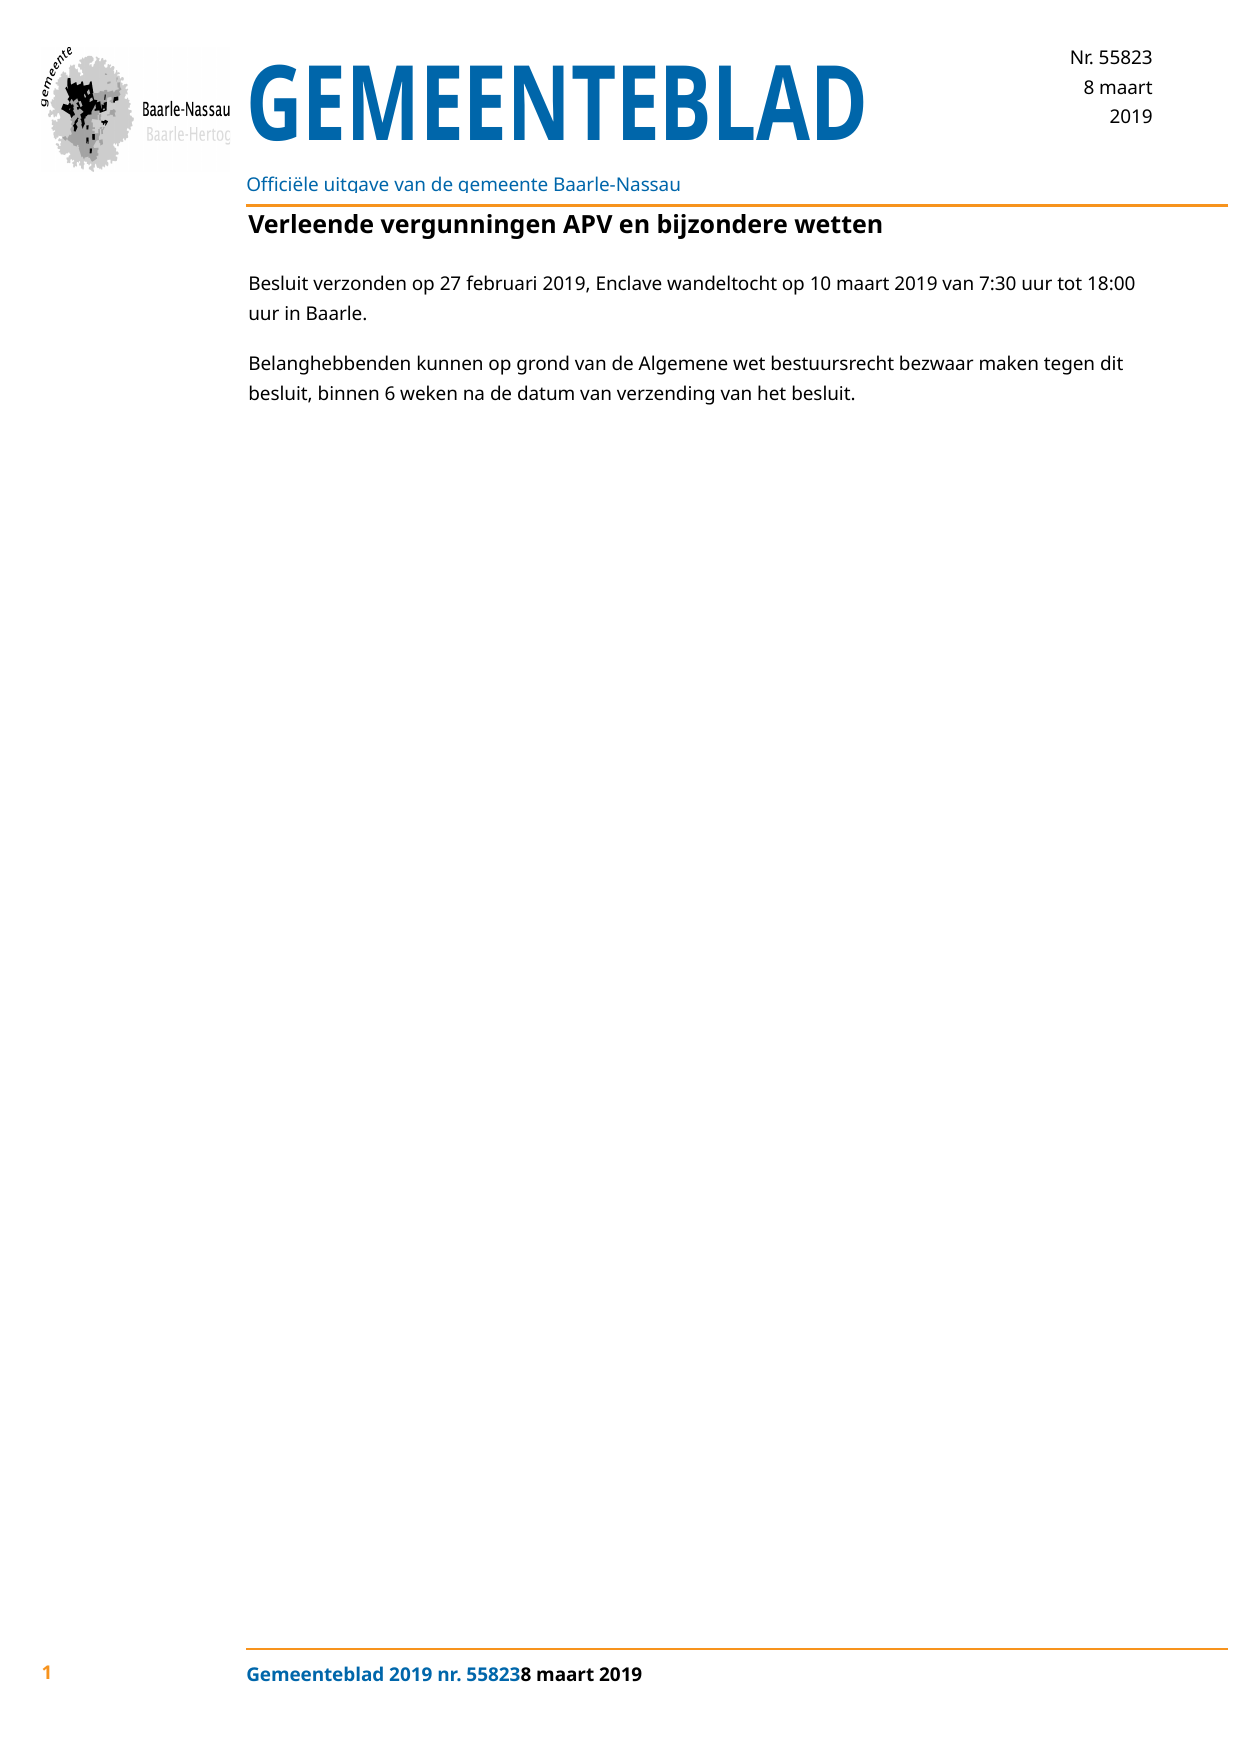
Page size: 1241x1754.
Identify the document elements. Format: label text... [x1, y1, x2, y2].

text Belanghebbenden kunnen op grond van de Algemene wet bestuursrecht bezwaar maken tegen dit besluit, binnen 6 weken na de datum van verzending van het besluit. [248, 350, 1152, 406]
text Verleende vergunningen APV en bijzondere wetten [248, 207, 1152, 241]
picture [41, 47, 231, 172]
text Besluit verzonden op 27 februari 2019, Enclave wandeltocht op 10 maart 2019 van 7:30 uur tot 18:00 uur in Baarle. [248, 270, 1152, 326]
